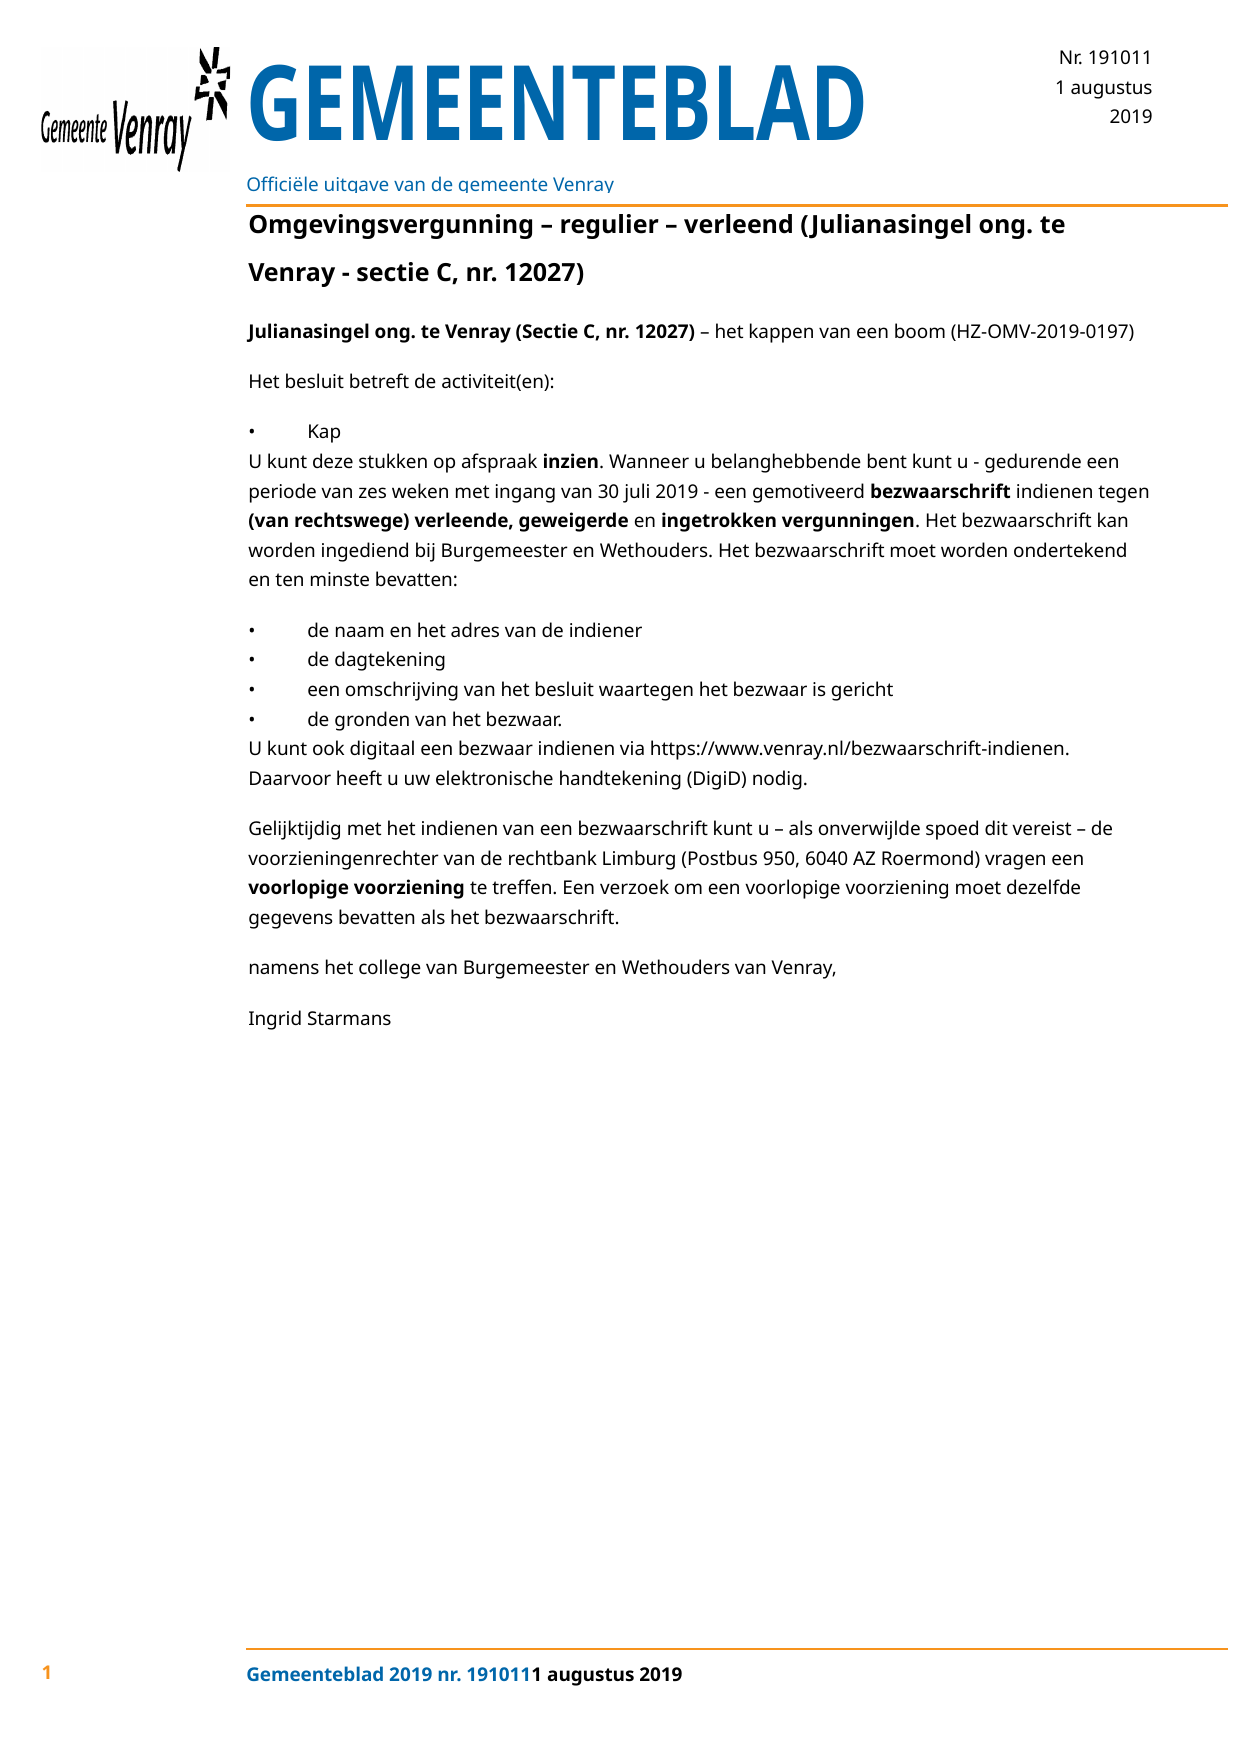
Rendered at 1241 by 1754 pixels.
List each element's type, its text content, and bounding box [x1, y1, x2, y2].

picture [41, 47, 231, 172]
text U kunt ook digitaal een bezwaar indienen via https://www.venray.nl/bezwaarschrift-indienen. Daarvoor heeft u uw elektronische handtekening (DigiD) nodig. [248, 735, 1152, 791]
list Kap [248, 419, 1152, 444]
list de naam en het adres van de indiener [248, 617, 1152, 643]
list de dagtekening [248, 647, 1152, 672]
text Het besluit betreft de activiteit(en): [248, 368, 1152, 394]
text namens het college van Burgemeester en Wethouders van Venray, [248, 954, 1152, 980]
list een omschrijving van het besluit waartegen het bezwaar is gericht [248, 676, 1152, 702]
text Omgevingsvergunning – regulier – verleend (Julianasingel ong. te Venray - sectie C, nr. 12027) [248, 207, 1152, 288]
text Ingrid Starmans [248, 1005, 1152, 1031]
text Gelijktijdig met het indienen van een bezwaarschrift kunt u – als onverwijlde spoed dit vereist – de voorzieningenrechter van de rechtbank Limburg (Postbus 950, 6040 AZ Roermond) vragen een voorlopige voorziening te treffen. Een verzoek om een voorlopige voorziening moet dezelfde gegevens bevatten als het bezwaarschrift. [248, 815, 1152, 930]
text Julianasingel ong. te Venray (Sectie C, nr. 12027) – het kappen van een boom (HZ-OMV-2019-0197) [248, 318, 1152, 344]
text U kunt deze stukken op afspraak inzien. Wanneer u belanghebbende bent kunt u - gedurende een periode van zes weken met ingang van 30 juli 2019 - een gemotiveerd bezwaarschrift indienen tegen (van rechtswege) verleende, geweigerde en ingetrokken vergunningen. Het bezwaarschrift kan worden ingediend bij Burgemeester en Wethouders. Het bezwaarschrift moet worden ondertekend en ten minste bevatten: [248, 448, 1152, 592]
list de gronden van het bezwaar. [248, 706, 1152, 732]
